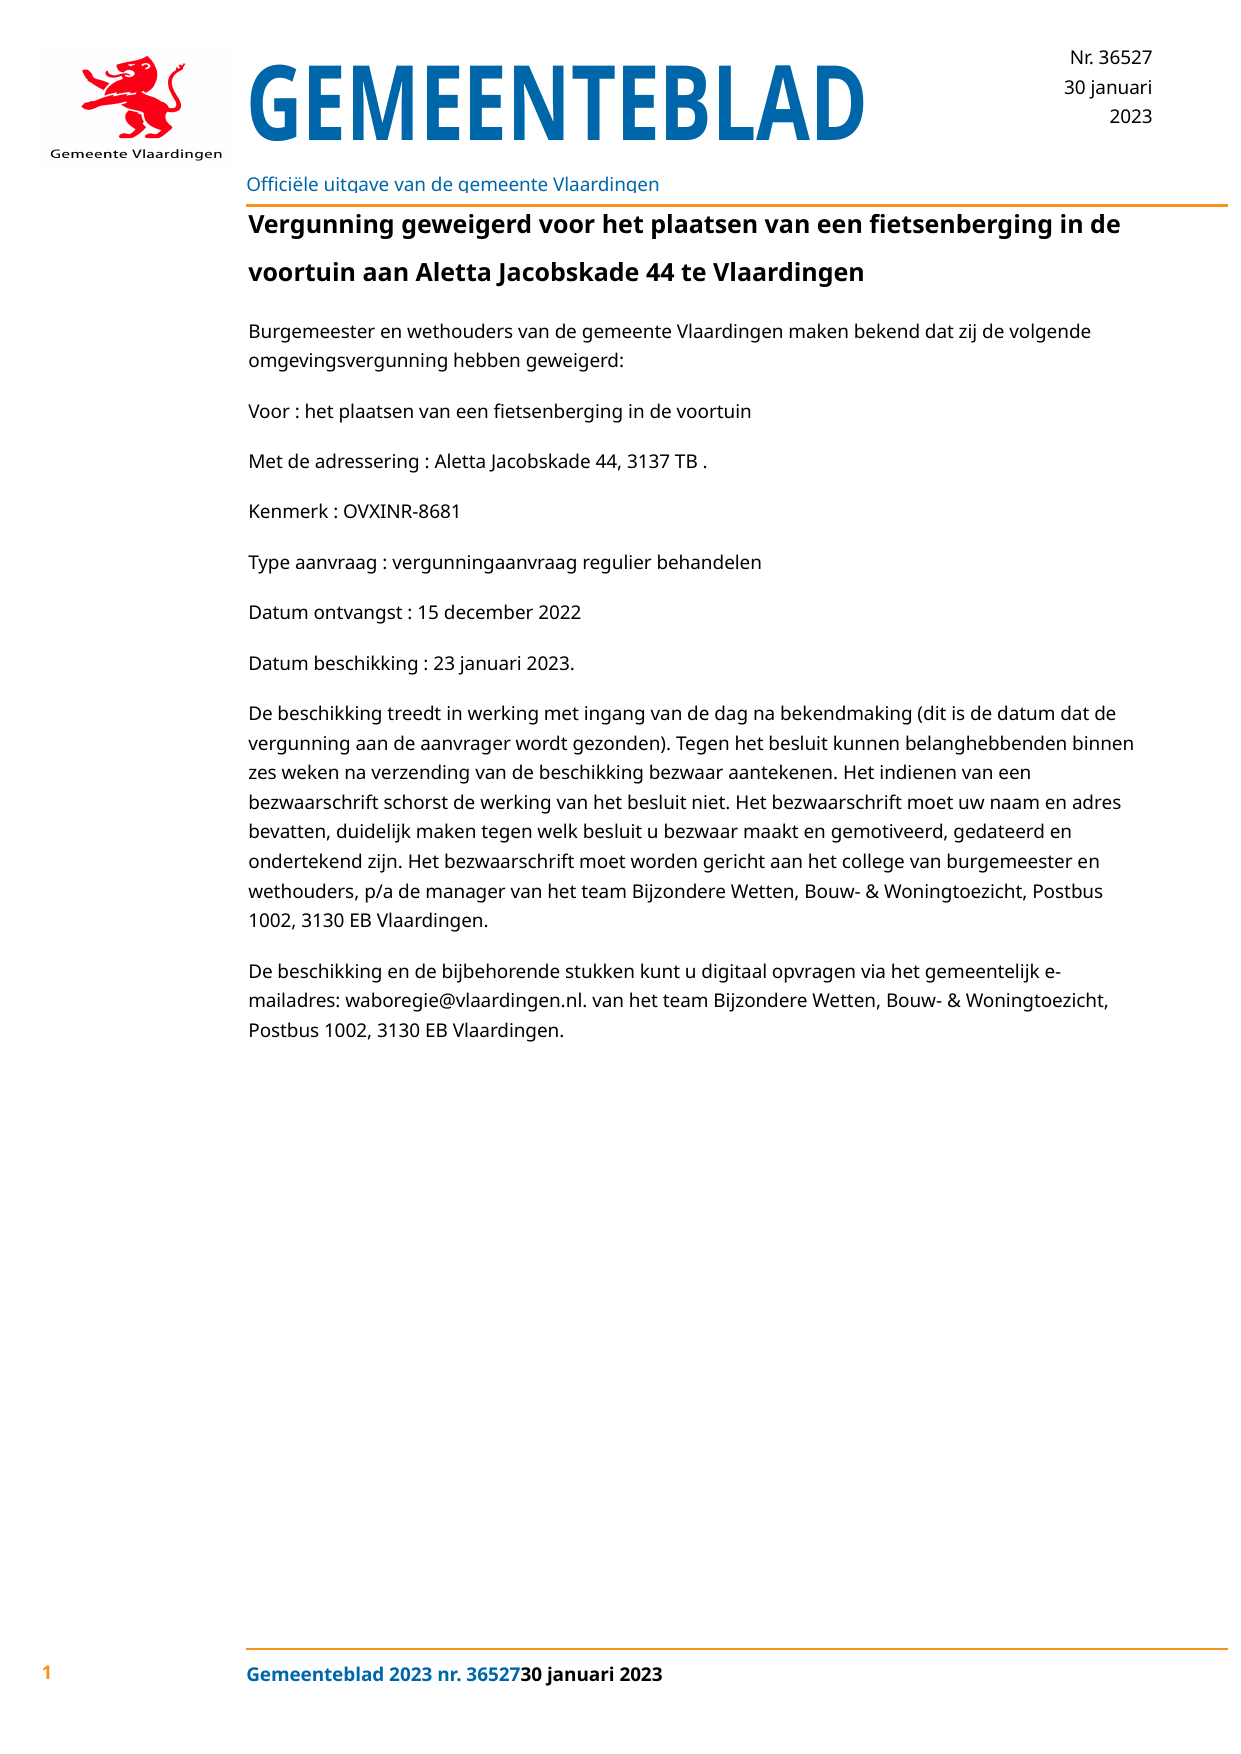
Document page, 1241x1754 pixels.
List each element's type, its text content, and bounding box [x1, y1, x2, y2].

text Burgemeester en wethouders van de gemeente Vlaardingen maken bekend dat zij de volgende omgevingsvergunning hebben geweigerd: [248, 318, 1152, 373]
text De beschikking treedt in werking met ingang van de dag na bekendmaking (dit is de datum dat de vergunning aan de aanvrager wordt gezonden). Tegen het besluit kunnen belanghebbenden binnen zes weken na verzending van de beschikking bezwaar aantekenen. Het indienen van een bezwaarschrift schorst de werking van het besluit niet. Het bezwaarschrift moet uw naam en adres bevatten, duidelijk maken tegen welk besluit u bezwaar maakt en gemotiveerd, gedateerd en ondertekend zijn. Het bezwaarschrift moet worden gericht aan het college van burgemeester en wethouders, p/a de manager van het team Bijzondere Wetten, Bouw- & Woningtoezicht, Postbus 1002, 3130 EB Vlaardingen. [248, 700, 1152, 933]
picture [41, 47, 231, 172]
text De beschikking en de bijbehorende stukken kunt u digitaal opvragen via het gemeentelijk e-mailadres: waboregie@vlaardingen.nl. van het team Bijzondere Wetten, Bouw- & Woningtoezicht, Postbus 1002, 3130 EB Vlaardingen. [248, 958, 1152, 1043]
text Type aanvraag : vergunningaanvraag regulier behandelen [248, 549, 1152, 575]
text Datum beschikking : 23 januari 2023. [248, 650, 1152, 676]
text Vergunning geweigerd voor het plaatsen van een fietsenberging in de voortuin aan Aletta Jacobskade 44 te Vlaardingen [248, 207, 1152, 288]
text Kenmerk : OVXINR-8681 [248, 499, 1152, 524]
text Datum ontvangst : 15 december 2022 [248, 599, 1152, 625]
text Voor : het plaatsen van een fietsenberging in de voortuin [248, 398, 1152, 424]
text Met de adressering : Aletta Jacobskade 44, 3137 TB . [248, 448, 1152, 474]
